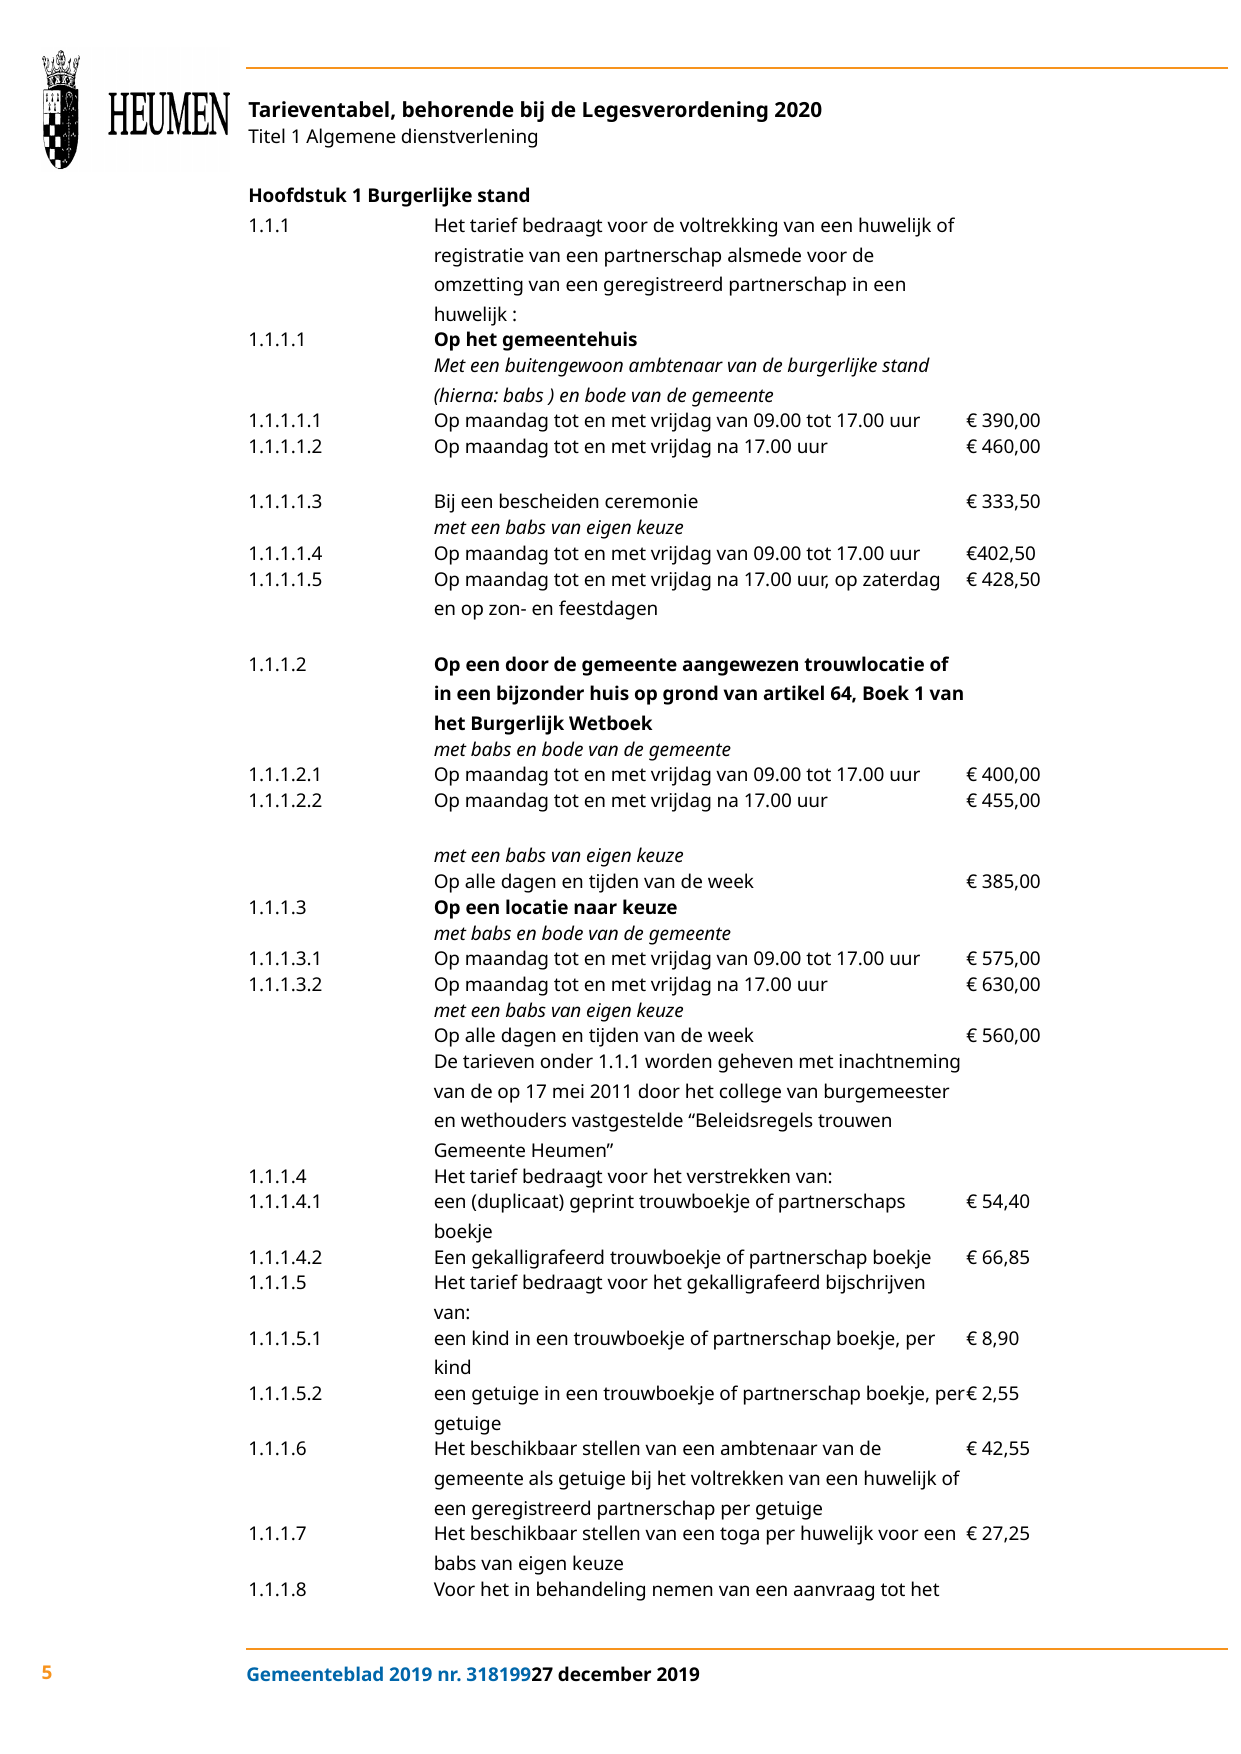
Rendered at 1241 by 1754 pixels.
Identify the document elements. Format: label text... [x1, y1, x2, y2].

table_cell [966, 1163, 1152, 1188]
table_cell € 390,00 [966, 408, 1152, 433]
table_cell Op maandag tot en met vrijdag na 17.00 uur [434, 434, 966, 489]
table_cell 1.1.1.4.1 [248, 1189, 433, 1244]
table_cell met een babs van eigen keuze [434, 515, 966, 540]
table_cell Bij een bescheiden ceremonie [434, 489, 966, 514]
table_cell een kind in een trouwboekje of partnerschap boekje, per kind [434, 1325, 966, 1380]
table_cell Op een door de gemeente aangewezen trouwlocatie of in een bijzonder huis op grond van artikel 64, Boek 1 van het Burgerlijk Wetboek [434, 651, 966, 736]
table_cell € 460,00 [966, 434, 1152, 489]
table_cell Op maandag tot en met vrijdag van 09.00 tot 17.00 uur [434, 761, 966, 787]
table_cell Op maandag tot en met vrijdag na 17.00 uur [434, 787, 966, 842]
table_cell een getuige in een trouwboekje of partnerschap boekje, per getuige [434, 1380, 966, 1436]
table_cell 1.1.1.4.2 [248, 1244, 433, 1269]
table_cell €402,50 [966, 540, 1152, 566]
table_cell Op maandag tot en met vrijdag na 17.00 uur, op zaterdag en op zon- en feestdagen [434, 566, 966, 651]
table_cell [966, 1048, 1152, 1163]
table_cell 1.1.1.1.1 [248, 408, 433, 433]
table_cell € 66,85 [966, 1244, 1152, 1269]
table_cell Met een buitengewoon ambtenaar van de burgerlijke stand (hierna: babs ) en bode van de gemeente [434, 353, 966, 408]
table_cell Op alle dagen en tijden van de week [434, 868, 966, 894]
table_cell 1.1.1.1.4 [248, 540, 433, 566]
table_cell 1.1.1.1.2 [248, 434, 433, 489]
table_cell [966, 997, 1152, 1023]
table_cell [966, 515, 1152, 540]
table_cell Voor het in behandeling nemen van een aanvraag tot het [434, 1576, 966, 1601]
table_cell € 42,55 [966, 1436, 1152, 1520]
table_cell [966, 894, 1152, 920]
table_cell 1.1.1.4 [248, 1163, 433, 1188]
table_cell [966, 327, 1152, 352]
table_cell Het beschikbaar stellen van een ambtenaar van de gemeente als getuige bij het voltrekken van een huwelijk of een geregistreerd partnerschap per getuige [434, 1436, 966, 1520]
table_cell € 27,25 [966, 1520, 1152, 1576]
table_cell € 2,55 [966, 1380, 1152, 1436]
table_cell € 54,40 [966, 1189, 1152, 1244]
text Titel 1 Algemene dienstverlening [248, 123, 1152, 149]
table_cell [248, 353, 433, 408]
table_cell Op maandag tot en met vrijdag van 09.00 tot 17.00 uur [434, 540, 966, 566]
text Hoofdstuk 1 Burgerlijke stand [248, 182, 1152, 208]
table_cell € 455,00 [966, 787, 1152, 842]
table_cell 1.1.1.5 [248, 1270, 433, 1325]
table_cell [966, 843, 1152, 868]
table_cell Op een locatie naar keuze [434, 894, 966, 920]
table_cell Op maandag tot en met vrijdag van 09.00 tot 17.00 uur [434, 408, 966, 433]
table_cell [966, 651, 1152, 736]
table_cell 1.1.1.7 [248, 1520, 433, 1576]
table_cell met een babs van eigen keuze [434, 997, 966, 1023]
table_cell [248, 736, 433, 761]
table_cell [248, 843, 433, 868]
table_cell 1.1.1.3.2 [248, 971, 433, 997]
table_cell een (duplicaat) geprint trouwboekje of partnerschaps boekje [434, 1189, 966, 1244]
table_cell € 560,00 [966, 1023, 1152, 1048]
table_cell met een babs van eigen keuze [434, 843, 966, 868]
table_cell € 385,00 [966, 868, 1152, 894]
table_cell [248, 1048, 433, 1163]
table_cell De tarieven onder 1.1.1 worden geheven met inachtneming van de op 17 mei 2011 door het college van burgemeester en wethouders vastgestelde “Beleidsregels trouwen Gemeente Heumen” [434, 1048, 966, 1163]
table_cell 1.1.1.5.2 [248, 1380, 433, 1436]
picture [41, 47, 231, 172]
table_cell Op maandag tot en met vrijdag van 09.00 tot 17.00 uur [434, 945, 966, 971]
table_cell 1.1.1.1.5 [248, 566, 433, 651]
table_cell € 333,50 [966, 489, 1152, 514]
table_cell Een gekalligrafeerd trouwboekje of partnerschap boekje [434, 1244, 966, 1269]
table_cell met babs en bode van de gemeente [434, 920, 966, 945]
table_cell € 630,00 [966, 971, 1152, 997]
table_cell 1.1.1.3 [248, 894, 433, 920]
table_cell [966, 736, 1152, 761]
table_cell 1.1.1.5.1 [248, 1325, 433, 1380]
table_cell Het tarief bedraagt voor het gekalligrafeerd bijschrijven van: [434, 1270, 966, 1325]
table_cell [966, 920, 1152, 945]
table_cell 1.1.1.3.1 [248, 945, 433, 971]
table_cell € 8,90 [966, 1325, 1152, 1380]
table_cell 1.1.1.1 [248, 327, 433, 352]
table_cell 1.1.1.2 [248, 651, 433, 736]
table_cell [966, 353, 1152, 408]
table_cell Het tarief bedraagt voor het verstrekken van: [434, 1163, 966, 1188]
table_header Het tarief bedraagt voor de voltrekking van een huwelijk of registratie van een partnerschap alsmede voor de omzetting van een geregistreerd partnerschap in een huwelijk : [434, 212, 966, 327]
table_cell [248, 920, 433, 945]
table_cell 1.1.1.1.3 [248, 489, 433, 514]
table_cell [248, 515, 433, 540]
table_cell 1.1.1.8 [248, 1576, 433, 1601]
table_cell [248, 1023, 433, 1048]
table_cell Op alle dagen en tijden van de week [434, 1023, 966, 1048]
table_cell Op maandag tot en met vrijdag na 17.00 uur [434, 971, 966, 997]
table_cell [248, 868, 433, 894]
table_cell [248, 997, 433, 1023]
table_cell Op het gemeentehuis [434, 327, 966, 352]
table_cell [966, 1576, 1152, 1601]
table_cell € 400,00 [966, 761, 1152, 787]
table_cell 1.1.1.2.2 [248, 787, 433, 842]
table_cell 1.1.1.2.1 [248, 761, 433, 787]
table_header 1.1.1 [248, 212, 433, 327]
table_header [966, 212, 1152, 327]
table_cell met babs en bode van de gemeente [434, 736, 966, 761]
table_cell € 428,50 [966, 566, 1152, 651]
text Tarieventabel, behorende bij de Legesverordening 2020 [248, 95, 1152, 123]
table_cell [966, 1270, 1152, 1325]
table_cell 1.1.1.6 [248, 1436, 433, 1520]
table_cell € 575,00 [966, 945, 1152, 971]
table_cell Het beschikbaar stellen van een toga per huwelijk voor een babs van eigen keuze [434, 1520, 966, 1576]
